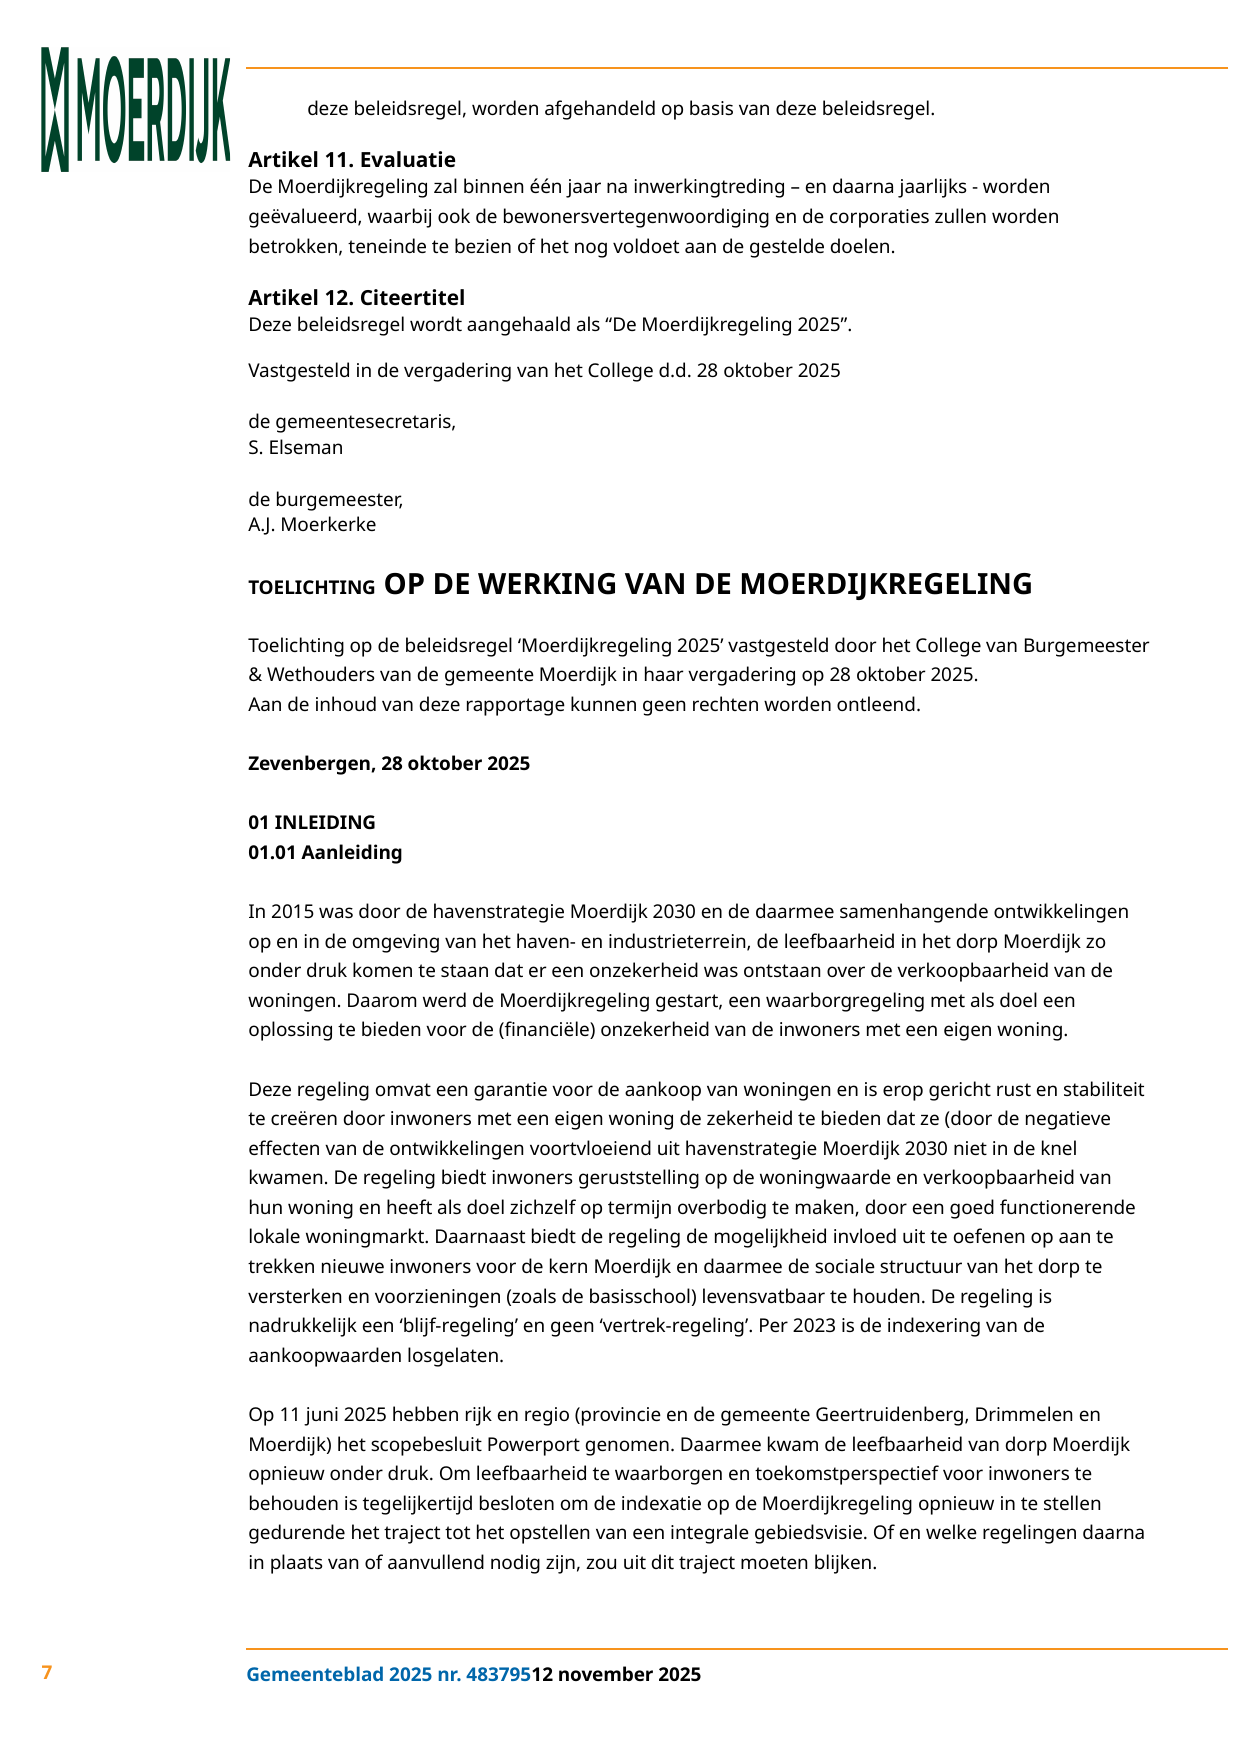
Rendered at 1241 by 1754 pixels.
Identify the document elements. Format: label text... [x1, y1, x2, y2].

text Zevenbergen, 28 oktober 2025 [248, 750, 1152, 776]
text Vastgesteld in de vergadering van het College d.d. 28 oktober 2025 [248, 357, 1152, 383]
text TOELICHTING OP DE WERKING VAN DE MOERDIJKREGELING [248, 563, 1152, 603]
list deze beleidsregel, worden afgehandeld op basis van deze beleidsregel. [248, 95, 1152, 121]
text Toelichting op de beleidsregel ‘Moerdijkregeling 2025’ vastgesteld door het College van Burgemeester & Wethouders van de gemeente Moerdijk in haar vergadering op 28 oktober 2025. [248, 632, 1152, 687]
text In 2015 was door de havenstrategie Moerdijk 2030 en de daarmee samenhangende ontwikkelingen op en in de omgeving van het haven- en industrieterrein, de leefbaarheid in het dorp Moerdijk zo onder druk komen te staan dat er een onzekerheid was ontstaan over de verkoopbaarheid van de woningen. Daarom werd de Moerdijkregeling gestart, een waarborgregeling met als doel een oplossing te bieden voor de (financiële) onzekerheid van de inwoners met een eigen woning. [248, 898, 1152, 1042]
text Deze regeling omvat een garantie voor de aankoop van woningen en is erop gericht rust en stabiliteit te creëren door inwoners met een eigen woning de zekerheid te bieden dat ze (door de negatieve effecten van de ontwikkelingen voortvloeiend uit havenstrategie Moerdijk 2030 niet in de knel kwamen. De regeling biedt inwoners geruststelling op de woningwaarde en verkoopbaarheid van hun woning en heeft als doel zichzelf op termijn overbodig te maken, door een goed functionerende lokale woningmarkt. Daarnaast biedt de regeling de mogelijkheid invloed uit te oefenen op aan te trekken nieuwe inwoners voor de kern Moerdijk en daarmee de sociale structuur van het dorp te versterken en voorzieningen (zoals de basisschool) levensvatbaar te houden. De regeling is nadrukkelijk een ‘blijf-regeling’ en geen ‘vertrek-regeling’. Per 2023 is de indexering van de aankoopwaarden losgelaten. [248, 1076, 1152, 1368]
text S. Elseman [248, 434, 1152, 460]
picture [41, 47, 231, 172]
text Artikel 12. Citeertitel [248, 283, 1152, 312]
text 01.01 Aanleiding [248, 839, 1152, 865]
text de gemeentesecretaris, [248, 409, 1152, 434]
text de burgemeester, [248, 486, 1152, 512]
text Op 11 juni 2025 hebben rijk en regio (provincie en de gemeente Geertruidenberg, Drimmelen en Moerdijk) het scopebesluit Powerport genomen. Daarmee kwam de leefbaarheid van dorp Moerdijk opnieuw onder druk. Om leefbaarheid te waarborgen en toekomstperspectief voor inwoners te behouden is tegelijkertijd besloten om de indexatie op de Moerdijkregeling opnieuw in te stellen gedurende het traject tot het opstellen van een integrale gebiedsvisie. Of en welke regelingen daarna in plaats van of aanvullend nodig zijn, zou uit dit traject moeten blijken. [248, 1401, 1152, 1575]
text A.J. Moerkerke [248, 512, 1152, 537]
text Artikel 11. Evaluatie [248, 145, 1152, 174]
text 01 INLEIDING [248, 809, 1152, 835]
text De Moerdijkregeling zal binnen één jaar na inwerkingtreding – en daarna jaarlijks - worden geëvalueerd, waarbij ook de bewonersvertegenwoordiging en de corporaties zullen worden betrokken, teneinde te bezien of het nog voldoet aan de gestelde doelen. [248, 174, 1152, 258]
text Aan de inhoud van deze rapportage kunnen geen rechten worden ontleend. [248, 691, 1152, 717]
text Deze beleidsregel wordt aangehaald als “De Moerdijkregeling 2025”. [248, 312, 1152, 337]
